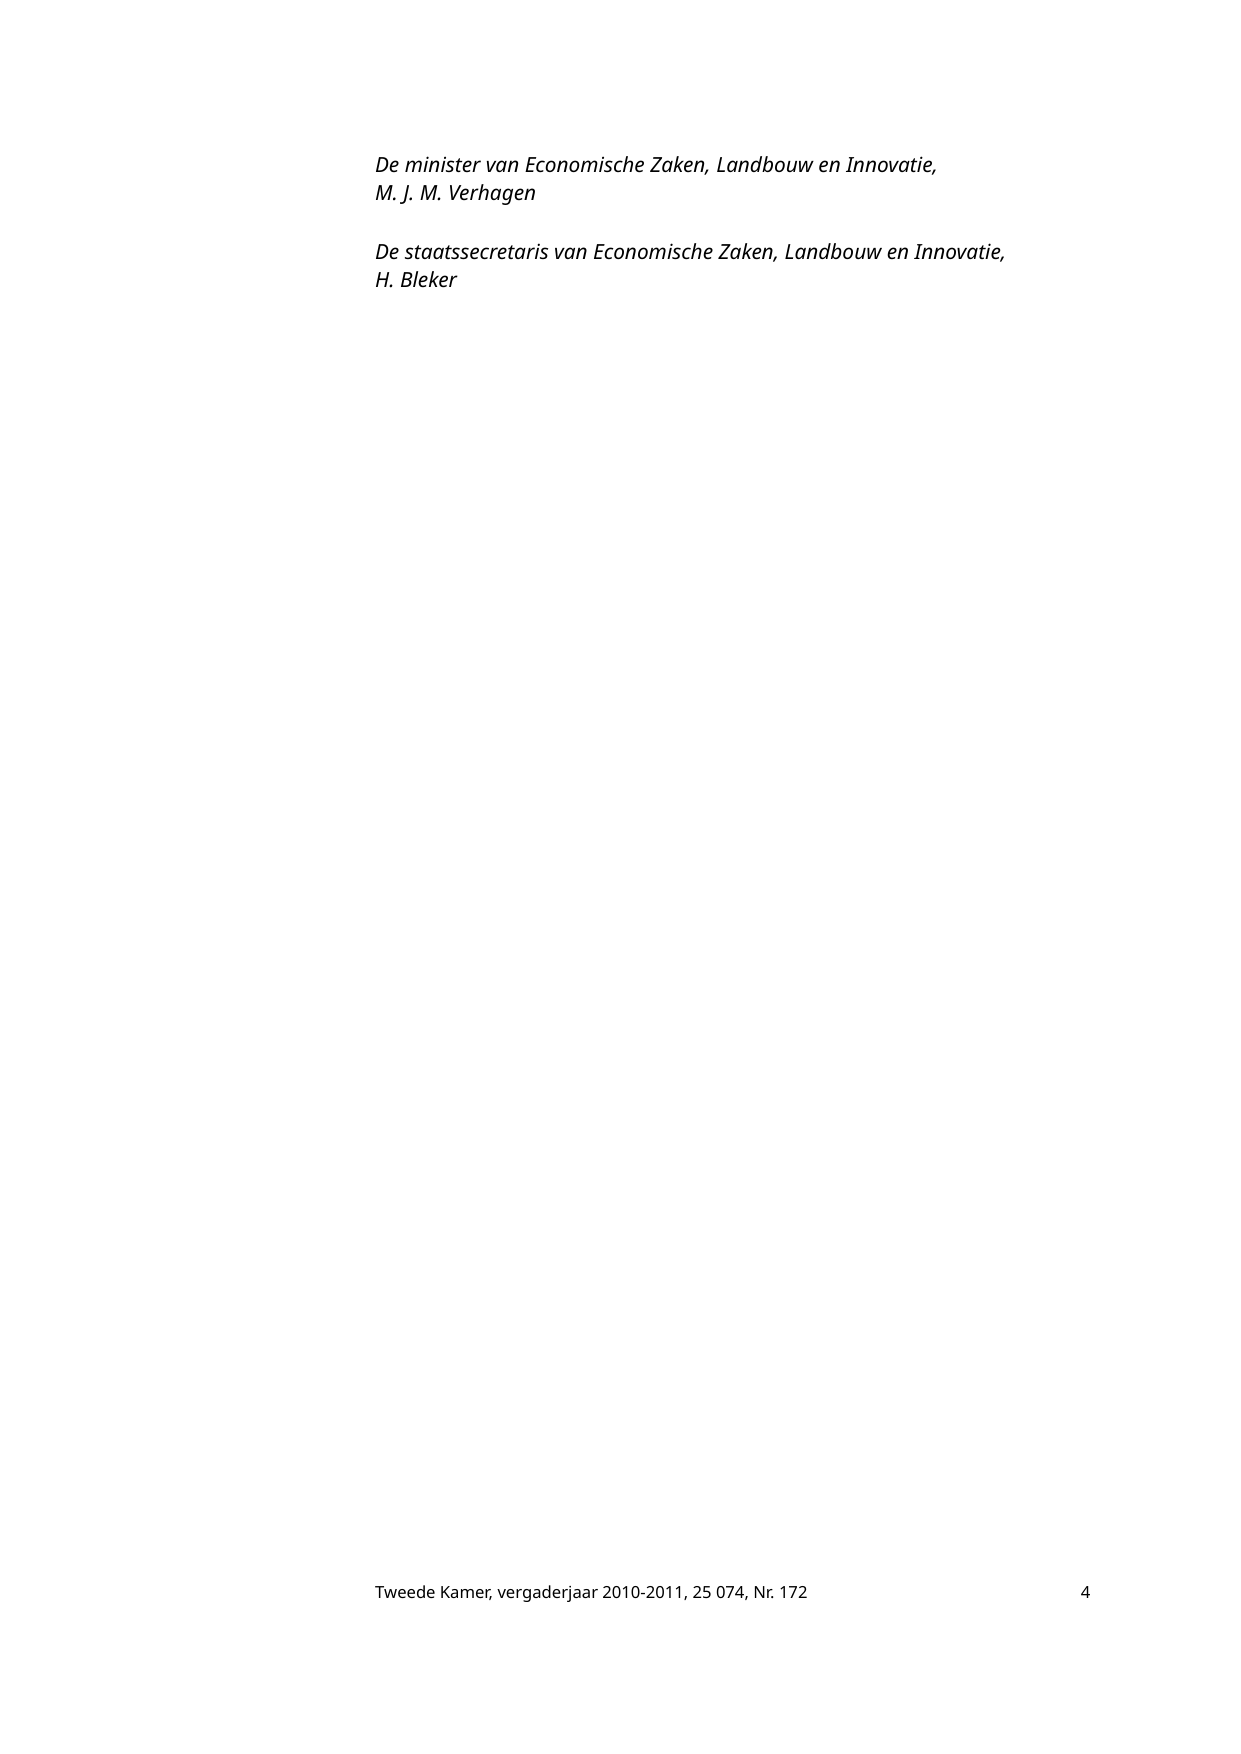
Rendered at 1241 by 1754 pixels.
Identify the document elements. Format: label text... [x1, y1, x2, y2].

text M. J. M. Verhagen [375, 178, 1090, 207]
text H. Bleker [375, 265, 1090, 294]
text De staatssecretaris van Economische Zaken, Landbouw en Innovatie, [375, 237, 1090, 265]
text De minister van Economische Zaken, Landbouw en Innovatie, [375, 150, 1090, 178]
